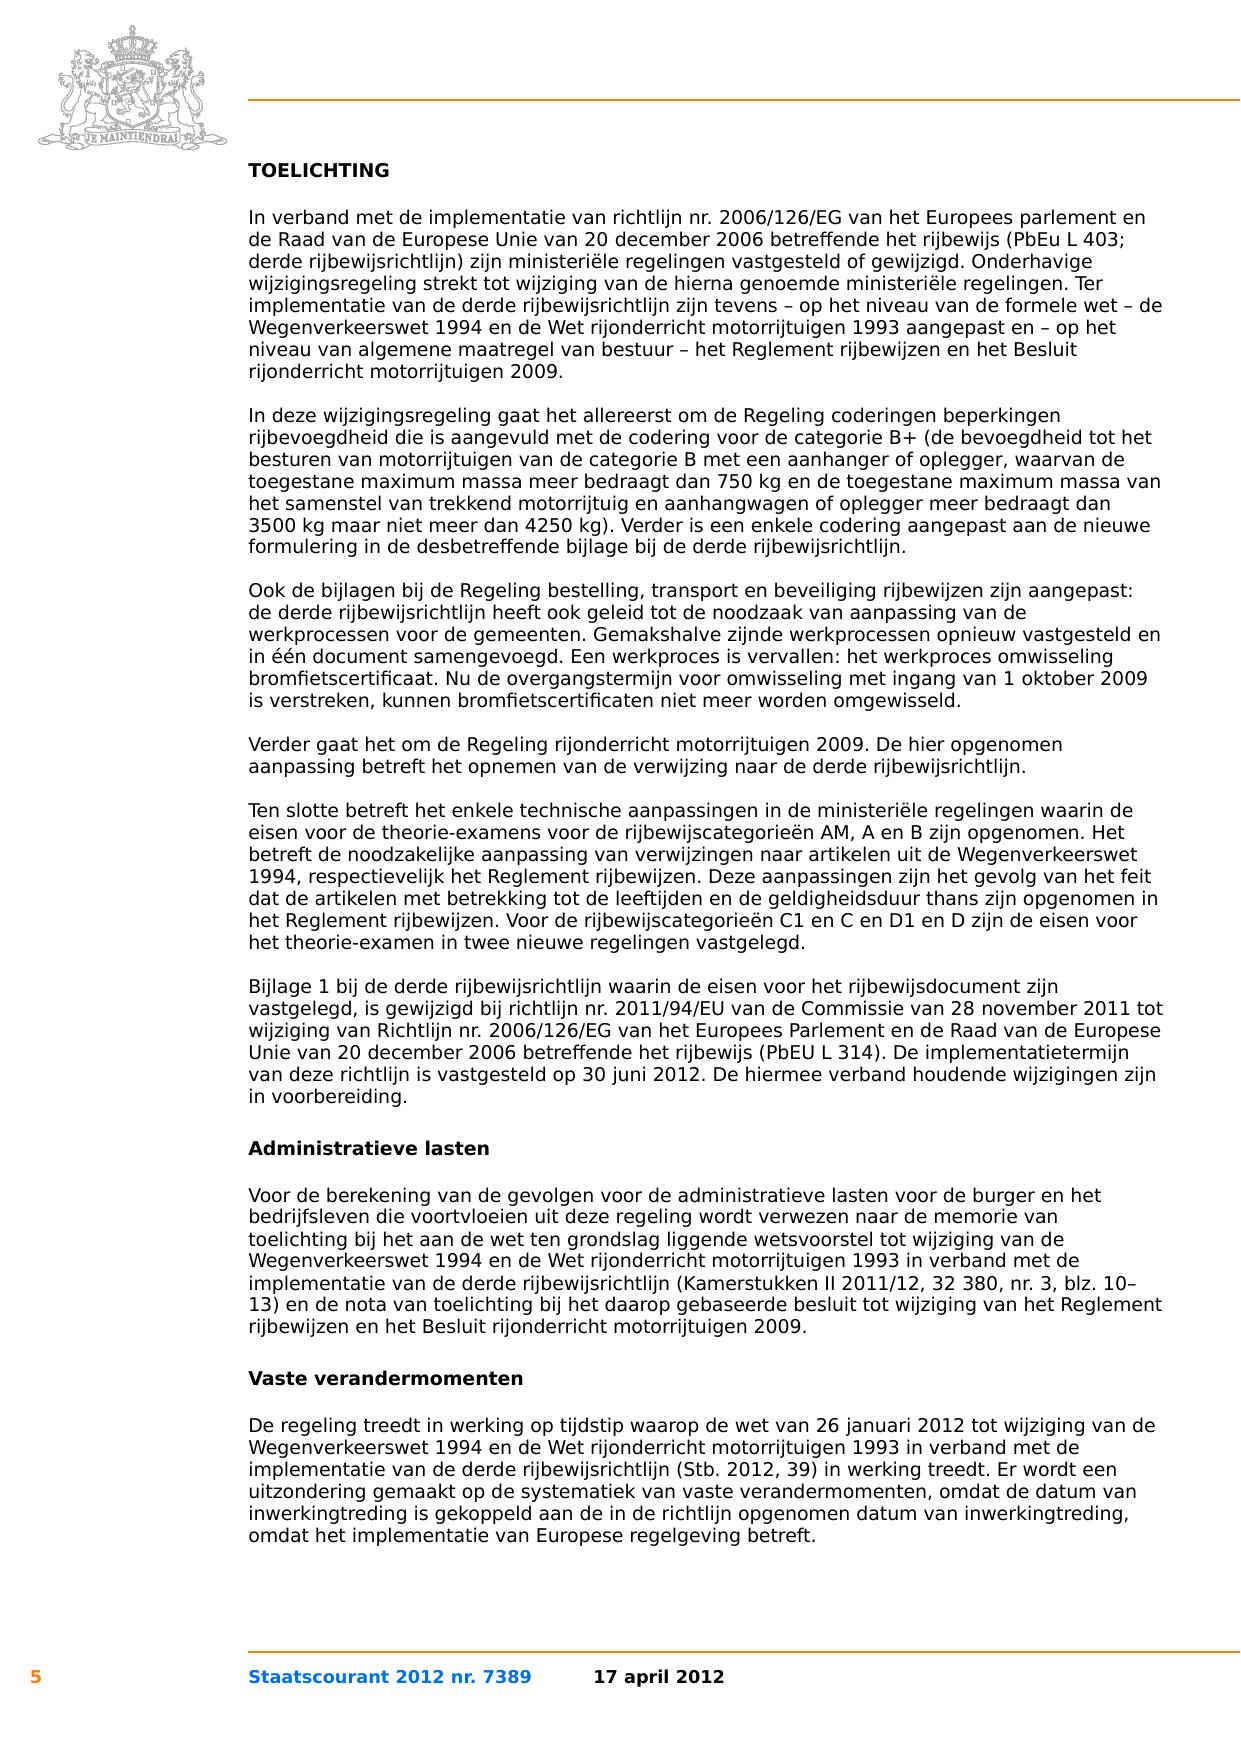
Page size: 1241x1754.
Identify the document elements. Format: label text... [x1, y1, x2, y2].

text Ten slotte betreft het enkele technische aanpassingen in de ministeriële regelingen waarin de eisen voor de theorie-examens voor de rijbewijscategorieën AM, A en B zijn opgenomen. Het betreft de noodzakelijke aanpassing van verwijzingen naar artikelen uit de Wegenverkeerswet 1994, respectievelijk het Reglement rijbewijzen. Deze aanpassingen zijn het gevolg van het feit dat de artikelen met betrekking tot de leeftijden en de geldigheidsduur thans zijn opgenomen in het Reglement rijbewijzen. Voor de rijbewijscategorieën C1 en C en D1 en D zijn de eisen voor het theorie-examen in twee nieuwe regelingen vastgelegd. [248, 800, 1163, 954]
text Ook de bijlagen bij de Regeling bestelling, transport en beveiliging rijbewijzen zijn aangepast: de derde rijbewijsrichtlijn heeft ook geleid tot de noodzaak van aanpassing van de werkprocessen voor de gemeenten. Gemakshalve zijnde werkprocessen opnieuw vastgesteld en in één document samengevoegd. Een werkproces is vervallen: het werkproces omwisseling bromfietscertificaat. Nu de overgangstermijn voor omwisseling met ingang van 1 oktober 2009 is verstreken, kunnen bromfietscertificaten niet meer worden omgewisseld. [248, 580, 1163, 712]
text Bijlage 1 bij de derde rijbewijsrichtlijn waarin de eisen voor het rijbewijsdocument zijn vastgelegd, is gewijzigd bij richtlijn nr. 2011/94/EU van de Commissie van 28 november 2011 tot wijziging van Richtlijn nr. 2006/126/EG van het Europees Parlement en de Raad van de Europese Unie van 20 december 2006 betreffende het rijbewijs (PbEU L 314). De implementatietermijn van deze richtlijn is vastgesteld op 30 juni 2012. De hiermee verband houdende wijzigingen zijn in voorbereiding. [248, 976, 1163, 1107]
text De regeling treedt in werking op tijdstip waarop de wet van 26 januari 2012 tot wijziging van de Wegenverkeerswet 1994 en de Wet rijonderricht motorrijtuigen 1993 in verband met de implementatie van de derde rijbewijsrichtlijn (Stb. 2012, 39) in werking treedt. Er wordt een uitzondering gemaakt op de systematiek van vaste verandermomenten, omdat de datum van inwerkingtreding is gekoppeld aan de in de richtlijn opgenomen datum van inwerkingtreding, omdat het implementatie van Europese regelgeving betreft. [248, 1415, 1163, 1547]
subtitle Administratieve lasten [248, 1137, 1163, 1159]
picture [38, 25, 227, 150]
text Voor de berekening van de gevolgen voor de administratieve lasten voor de burger en het bedrijfsleven die voortvloeien uit deze regeling wordt verwezen naar de memorie van toelichting bij het aan de wet ten grondslag liggende wetsvoorstel tot wijziging van de Wegenverkeerswet 1994 en de Wet rijonderricht motorrijtuigen 1993 in verband met de implementatie van de derde rijbewijsrichtlijn (Kamerstukken II 2011/12, 32 380, nr. 3, blz. 10–13) en de nota van toelichting bij het daarop gebaseerde besluit tot wijziging van het Reglement rijbewijzen en het Besluit rijonderricht motorrijtuigen 2009. [248, 1184, 1163, 1338]
text In verband met de implementatie van richtlijn nr. 2006/126/EG van het Europees parlement en de Raad van de Europese Unie van 20 december 2006 betreffende het rijbewijs (PbEu L 403; derde rijbewijsrichtlijn) zijn ministeriële regelingen vastgesteld of gewijzigd. Onderhavige wijzigingsregeling strekt tot wijziging van de hierna genoemde ministeriële regelingen. Ter implementatie van de derde rijbewijsrichtlijn zijn tevens – op het niveau van de formele wet – de Wegenverkeerswet 1994 en de Wet rijonderricht motorrijtuigen 1993 aangepast en – op het niveau van algemene maatregel van bestuur – het Reglement rijbewijzen en het Besluit rijonderricht motorrijtuigen 2009. [248, 207, 1163, 383]
text In deze wijzigingsregeling gaat het allereerst om de Regeling coderingen beperkingen rijbevoegdheid die is aangevuld met de codering voor de categorie B+ (de bevoegdheid tot het besturen van motorrijtuigen van de categorie B met een aanhanger of oplegger, waarvan de toegestane maximum massa meer bedraagt dan 750 kg en de toegestane maximum massa van het samenstel van trekkend motorrijtuig en aanhangwagen of oplegger meer bedraagt dan 3500 kg maar niet meer dan 4250 kg). Verder is een enkele codering aangepast aan de nieuwe formulering in de desbetreffende bijlage bij de derde rijbewijsrichtlijn. [248, 404, 1163, 558]
subtitle Vaste verandermomenten [248, 1368, 1163, 1390]
text Verder gaat het om de Regeling rijonderricht motorrijtuigen 2009. De hier opgenomen aanpassing betreft het opnemen van de verwijzing naar de derde rijbewijsrichtlijn. [248, 734, 1163, 778]
subtitle TOELICHTING [248, 160, 1163, 182]
